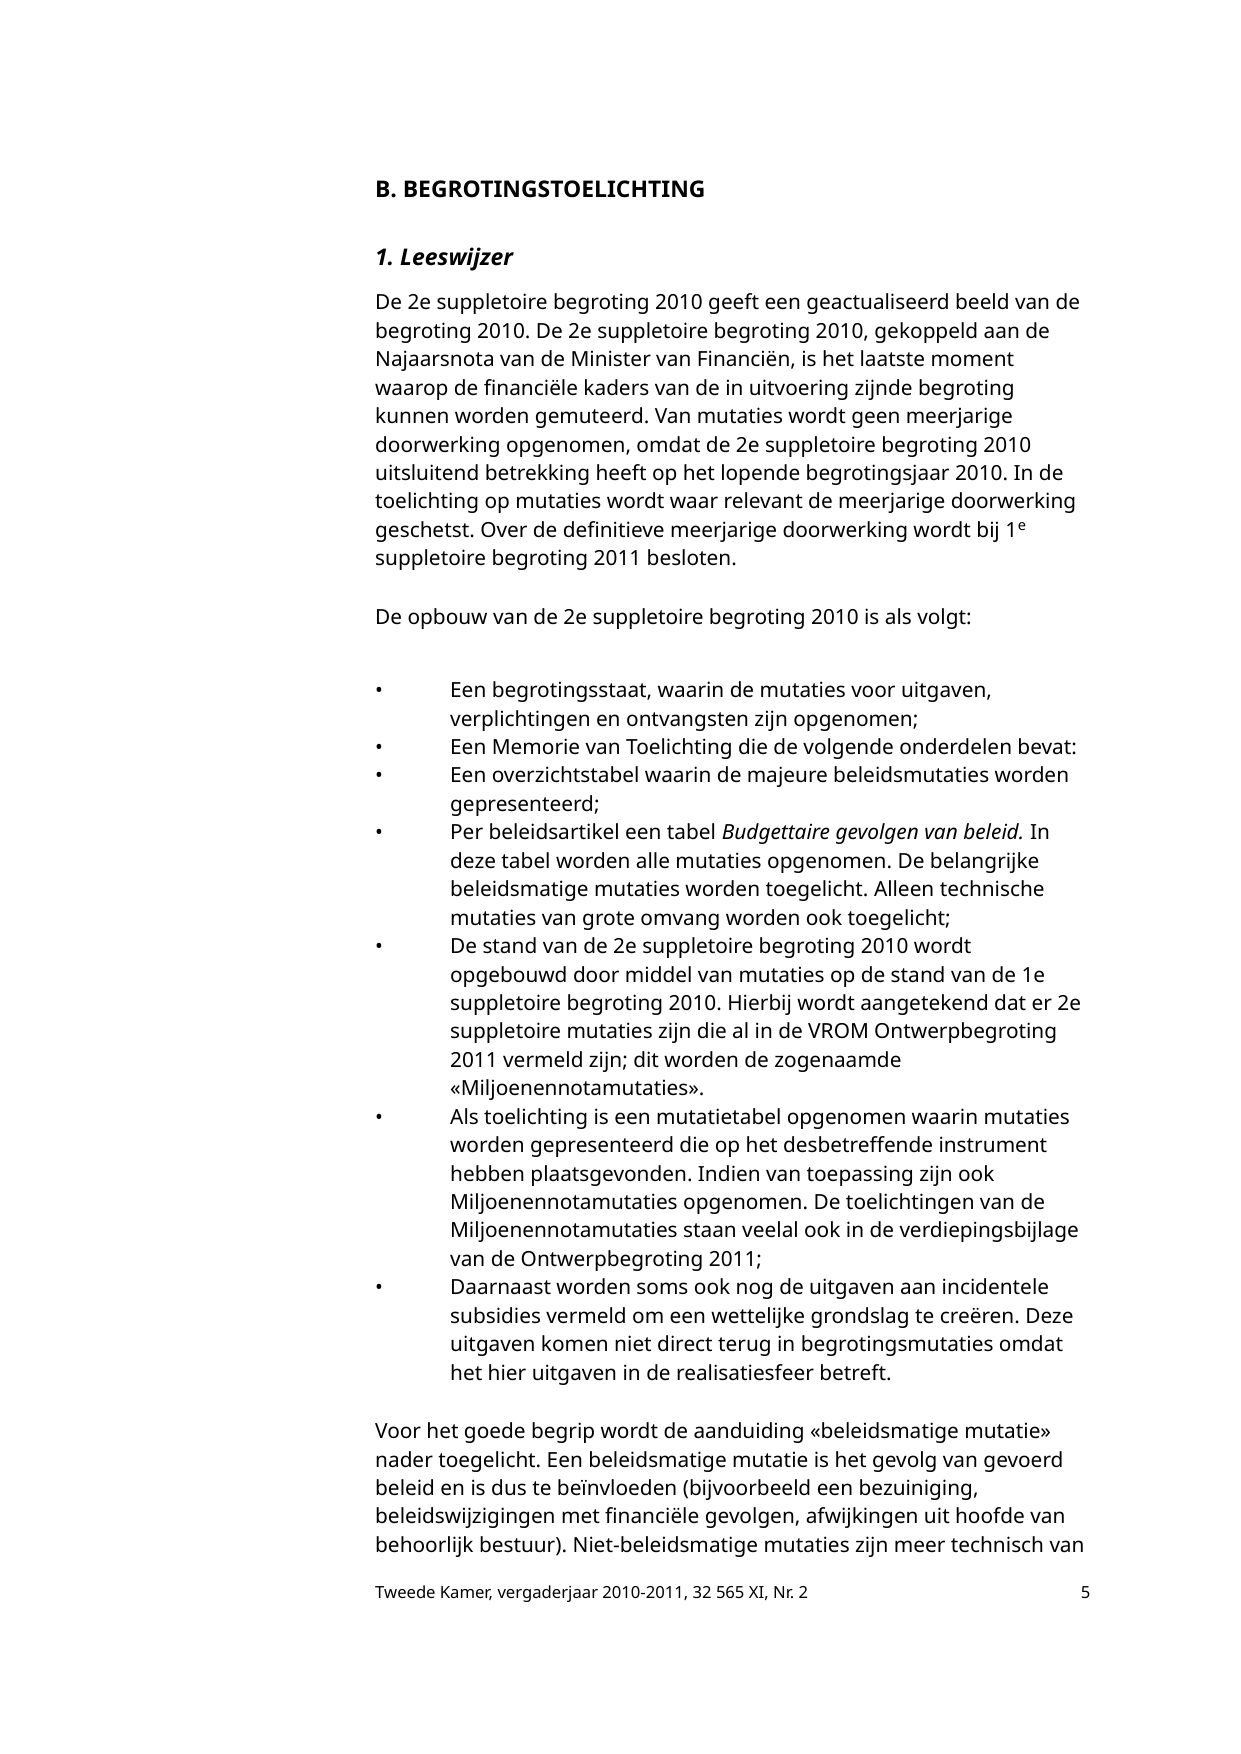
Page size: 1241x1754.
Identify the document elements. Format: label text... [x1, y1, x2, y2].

list Een overzichtstabel waarin de majeure beleidsmutaties worden gepresenteerd; [375, 761, 1090, 817]
list Als toelichting is een mutatietabel opgenomen waarin mutaties worden gepresenteerd die op het desbetreffende instrument hebben plaatsgevonden. Indien van toepassing zijn ook Miljoenennotamutaties opgenomen. De toelichtingen van de Miljoenennotamutaties staan veelal ook in de verdiepingsbijlage van de Ontwerpbegroting 2011; [375, 1102, 1090, 1272]
list Per beleidsartikel een tabel Budgettaire gevolgen van beleid. In deze tabel worden alle mutaties opgenomen. De belangrijke beleidsmatige mutaties worden toegelicht. Alleen technische mutaties van grote omvang worden ook toegelicht; [375, 817, 1090, 931]
text De opbouw van de 2e suppletoire begroting 2010 is als volgt: [375, 602, 1090, 630]
list Daarnaast worden soms ook nog de uitgaven aan incidentele subsidies vermeld om een wettelijke grondslag te creëren. Deze uitgaven komen niet direct terug in begrotingsmutaties omdat het hier uitgaven in de realisatiesfeer betreft. [375, 1272, 1090, 1386]
text Voor het goede begrip wordt de aanduiding «beleidsmatige mutatie» nader toegelicht. Een beleidsmatige mutatie is het gevolg van gevoerd beleid en is dus te beïnvloeden (bijvoorbeeld een bezuiniging, beleidswijzigingen met financiële gevolgen, afwijkingen uit hoofde van behoorlijk bestuur). Niet-beleidsmatige mutaties zijn meer technisch van [375, 1416, 1090, 1558]
subtitle 1. Leeswijzer [375, 241, 1090, 272]
list De stand van de 2e suppletoire begroting 2010 wordt opgebouwd door middel van mutaties op de stand van de 1e suppletoire begroting 2010. Hierbij wordt aangetekend dat er 2e suppletoire mutaties zijn die al in de VROM Ontwerpbegroting 2011 vermeld zijn; dit worden de zogenaamde «Miljoenennotamutaties». [375, 931, 1090, 1102]
text De 2e suppletoire begroting 2010 geeft een geactualiseerd beeld van de begroting 2010. De 2e suppletoire begroting 2010, gekoppeld aan de Najaarsnota van de Minister van Financiën, is het laatste moment waarop de financiële kaders van de in uitvoering zijnde begroting kunnen worden gemuteerd. Van mutaties wordt geen meerjarige doorwerking opgenomen, omdat de 2e suppletoire begroting 2010 uitsluitend betrekking heeft op het lopende begrotingsjaar 2010. In de toelichting op mutaties wordt waar relevant de meerjarige doorwerking geschetst. Over de definitieve meerjarige doorwerking wordt bij 1e suppletoire begroting 2011 besloten. [375, 287, 1090, 572]
subtitle B. BEGROTINGSTOELICHTING [375, 172, 1090, 204]
list Een Memorie van Toelichting die de volgende onderdelen bevat: [375, 732, 1090, 761]
list Een begrotingsstaat, waarin de mutaties voor uitgaven, verplichtingen en ontvangsten zijn opgenomen; [375, 675, 1090, 732]
